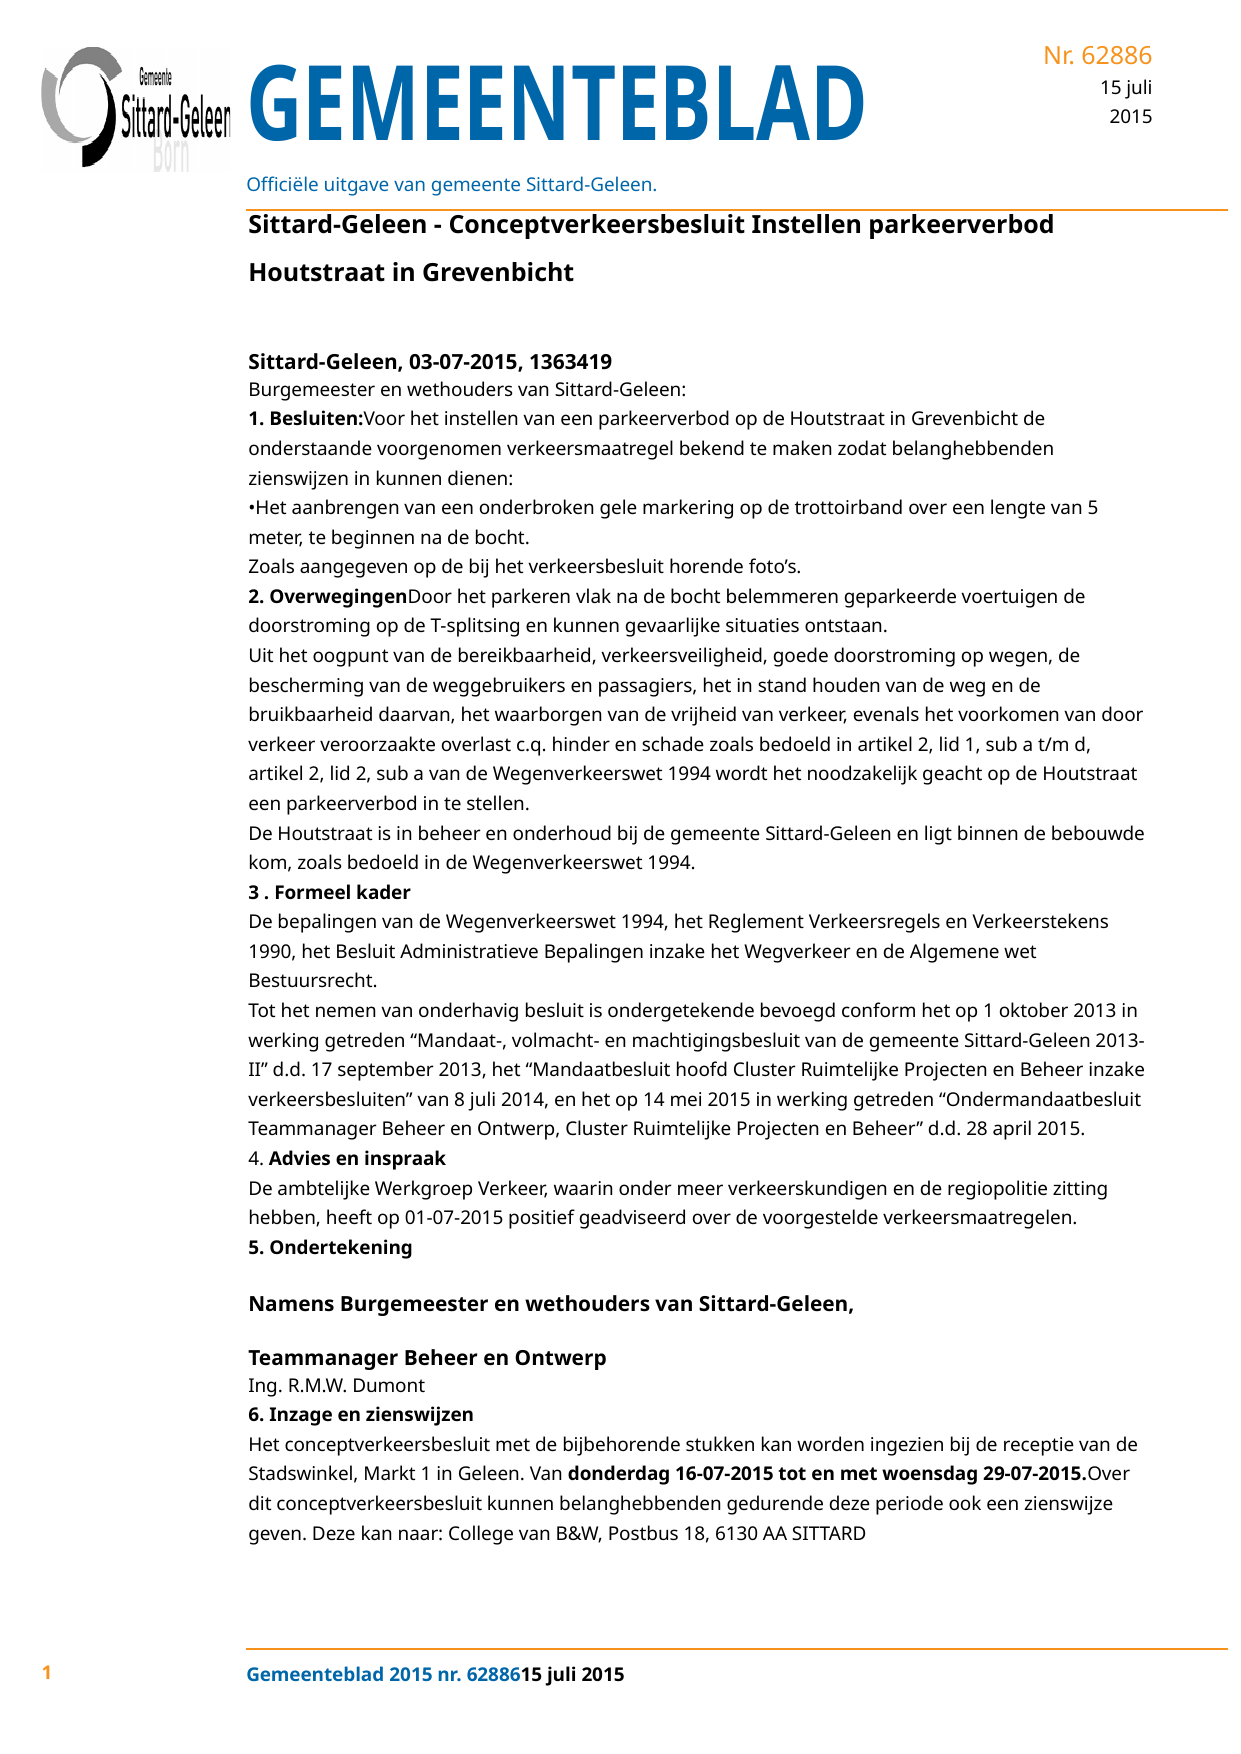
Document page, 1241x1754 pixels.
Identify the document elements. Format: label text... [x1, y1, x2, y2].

text Burgemeester en wethouders van Sittard-Geleen: [248, 376, 1152, 402]
text Ing. R.M.W. Dumont [248, 1372, 1152, 1397]
text De ambtelijke Werkgroep Verkeer, waarin onder meer verkeerskundigen en de regiopolitie zitting hebben, heeft op 01-07-2015 positief geadviseerd over de voorgestelde verkeersmaatregelen. [248, 1175, 1152, 1230]
text De bepalingen van de Wegenverkeerswet 1994, het Reglement Verkeersregels en Verkeerstekens 1990, het Besluit Administratieve Bepalingen inzake het Wegverkeer en de Algemene wet Bestuursrecht. [248, 908, 1152, 993]
text Het conceptverkeersbesluit met de bijbehorende stukken kan worden ingezien bij de receptie van de Stadswinkel, Markt 1 in Geleen. Van donderdag 16-07-2015 tot en met woensdag 29-07-2015.Over dit conceptverkeersbesluit kunnen belanghebbenden gedurende deze periode ook een zienswijze geven. Deze kan naar: College van B&W, Postbus 18, 6130 AA SITTARD [248, 1431, 1152, 1545]
text •Het aanbrengen van een onderbroken gele markering op de trottoirband over een lengte van 5 meter, te beginnen na de bocht. [248, 494, 1152, 549]
text Teammanager Beheer en Ontwerp [248, 1343, 1152, 1372]
text 6. Inzage en zienswijzen [248, 1401, 1152, 1427]
text 5. Ondertekening [248, 1234, 1152, 1259]
text De Houtstraat is in beheer en onderhoud bij de gemeente Sittard-Geleen en ligt binnen de bebouwde kom, zoals bedoeld in de Wegenverkeerswet 1994. [248, 820, 1152, 875]
text 1. Besluiten:Voor het instellen van een parkeerverbod op de Houtstraat in Grevenbicht de onderstaande voorgenomen verkeersmaatregel bekend te maken zodat belanghebbenden zienswijzen in kunnen dienen: [248, 406, 1152, 490]
text Namens Burgemeester en wethouders van Sittard-Geleen, [248, 1289, 1152, 1318]
picture [41, 47, 231, 172]
text 3 . Formeel kader [248, 879, 1152, 904]
text Sittard-Geleen, 03-07-2015, 1363419 [248, 347, 1152, 376]
text Zoals aangegeven op de bij het verkeersbesluit horende foto’s. [248, 553, 1152, 579]
text 4. Advies en inspraak [248, 1145, 1152, 1171]
text Sittard-Geleen - Conceptverkeersbesluit Instellen parkeerverbod Houtstraat in Grevenbicht [248, 211, 1152, 288]
text Uit het oogpunt van de bereikbaarheid, verkeersveiligheid, goede doorstroming op wegen, de bescherming van de weggebruikers en passagiers, het in stand houden van de weg en de bruikbaarheid daarvan, het waarborgen van de vrijheid van verkeer, evenals het voorkomen van door verkeer veroorzaakte overlast c.q. hinder en schade zoals bedoeld in artikel 2, lid 1, sub a t/m d, artikel 2, lid 2, sub a van de Wegenverkeerswet 1994 wordt het noodzakelijk geacht op de Houtstraat een parkeerverbod in te stellen. [248, 642, 1152, 816]
text 2. OverwegingenDoor het parkeren vlak na de bocht belemmeren geparkeerde voertuigen de doorstroming op de T-splitsing en kunnen gevaarlijke situaties ontstaan. [248, 583, 1152, 638]
text Tot het nemen van onderhavig besluit is ondergetekende bevoegd conform het op 1 oktober 2013 in werking getreden “Mandaat-, volmacht- en machtigingsbesluit van de gemeente Sittard-Geleen 2013-II” d.d. 17 september 2013, het “Mandaatbesluit hoofd Cluster Ruimtelijke Projecten en Beheer inzake verkeersbesluiten” van 8 juli 2014, en het op 14 mei 2015 in werking getreden “Ondermandaatbesluit Teammanager Beheer en Ontwerp, Cluster Ruimtelijke Projecten en Beheer” d.d. 28 april 2015. [248, 997, 1152, 1141]
